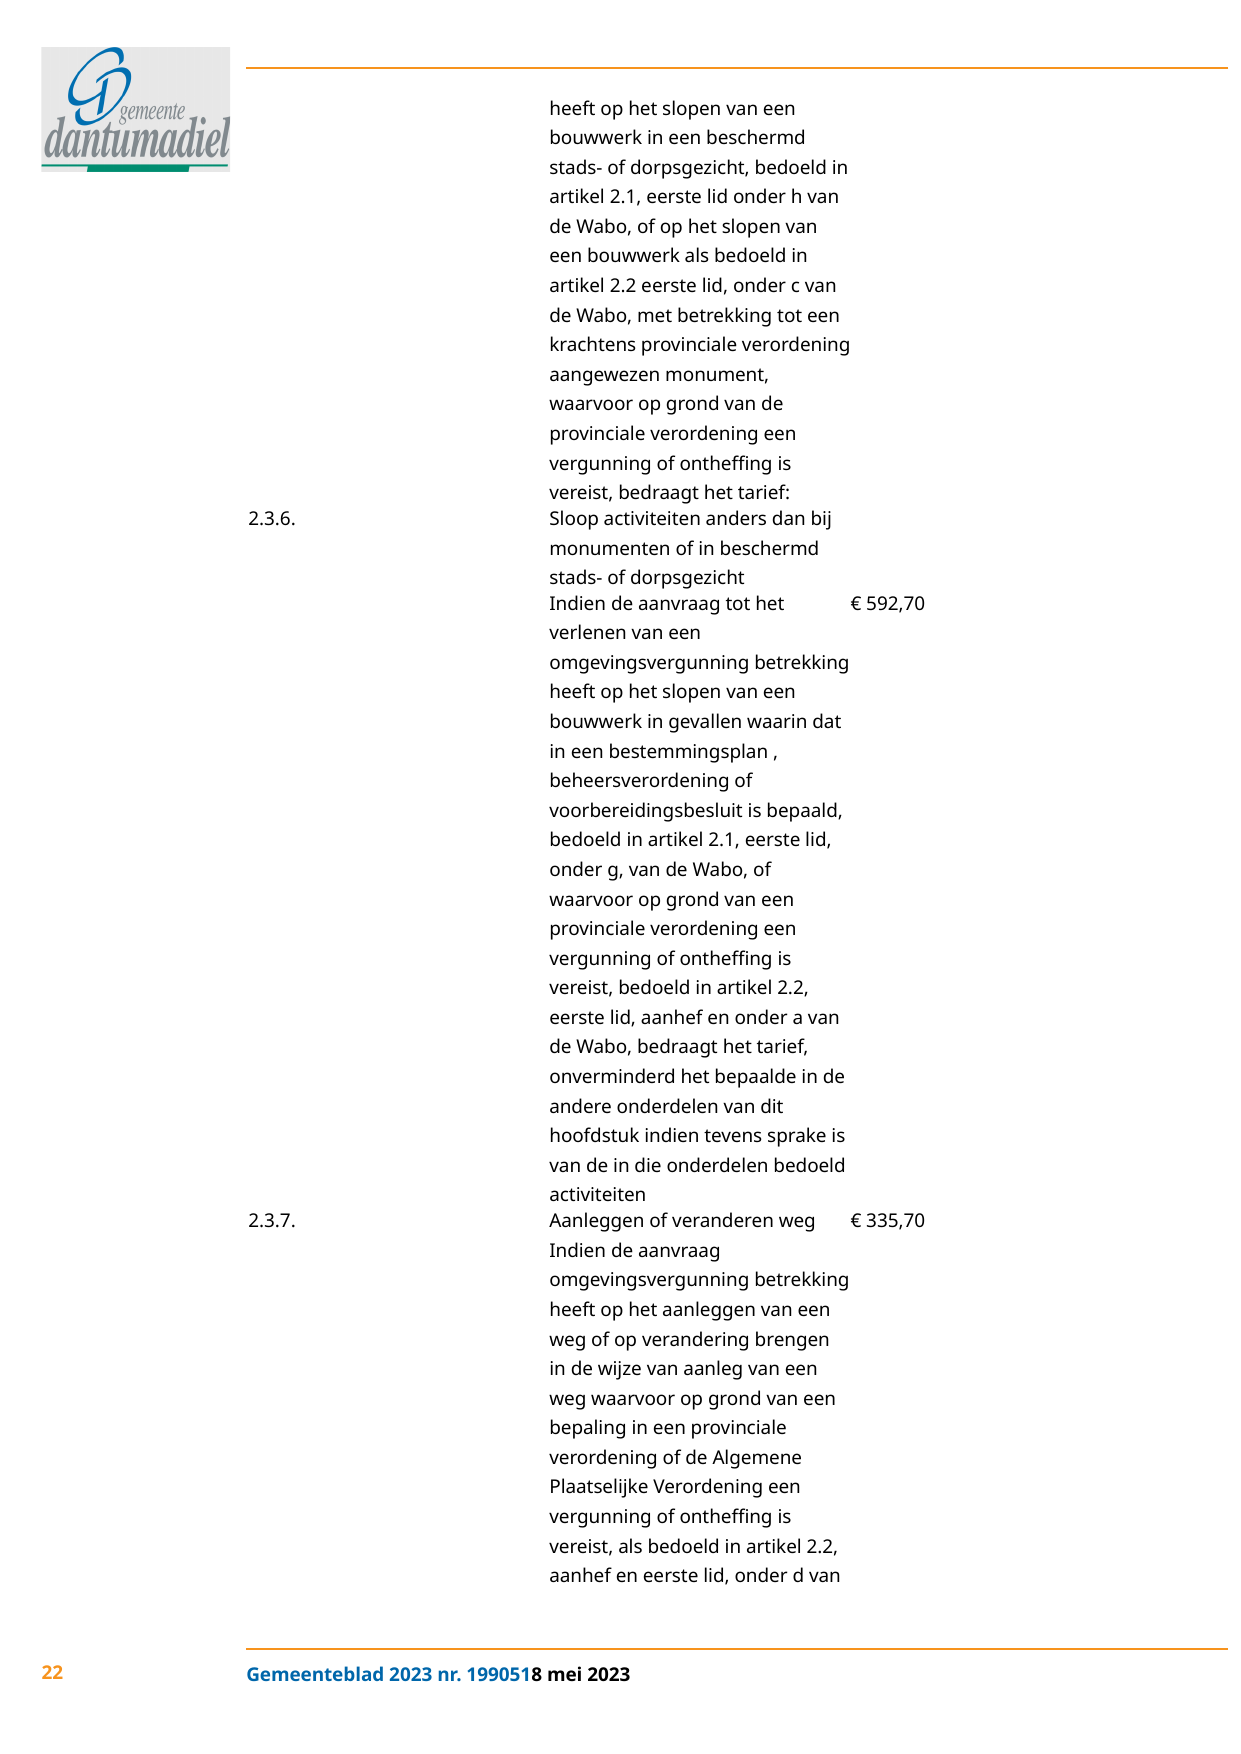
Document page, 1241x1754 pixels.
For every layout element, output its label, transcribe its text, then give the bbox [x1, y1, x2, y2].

table_cell [248, 95, 549, 505]
table_cell € 335,70 [850, 1208, 1152, 1588]
table_cell [248, 590, 549, 1207]
table_cell 2.3.6. [248, 505, 549, 590]
picture [41, 47, 231, 172]
table_cell 2.3.7. [248, 1208, 549, 1588]
table_cell Aanleggen of veranderen weg Indien de aanvraag omgevingsvergunning betrekking heeft op het aanleggen van een weg of op verandering brengen in de wijze van aanleg van een weg waarvoor op grond van een bepaling in een provinciale verordening of de Algemene Plaatselijke Verordening een vergunning of ontheffing is vereist, als bedoeld in artikel 2.2, aanhef en eerste lid, onder d van [549, 1208, 850, 1588]
table_cell [850, 505, 1152, 590]
table_cell Sloop activiteiten anders dan bij monumenten of in beschermd stads- of dorpsgezicht [549, 505, 850, 590]
table_cell heeft op het slopen van een bouwwerk in een beschermd stads- of dorpsgezicht, bedoeld in artikel 2.1, eerste lid onder h van de Wabo, of op het slopen van een bouwwerk als bedoeld in artikel 2.2 eerste lid, onder c van de Wabo, met betrekking tot een krachtens provinciale verordening aangewezen monument, waarvoor op grond van de provinciale verordening een vergunning of ontheffing is vereist, bedraagt het tarief: [549, 95, 850, 505]
table_cell Indien de aanvraag tot het verlenen van een omgevingsvergunning betrekking heeft op het slopen van een bouwwerk in gevallen waarin dat in een bestemmingsplan , beheersverordening of voorbereidingsbesluit is bepaald, bedoeld in artikel 2.1, eerste lid, onder g, van de Wabo, of waarvoor op grond van een provinciale verordening een vergunning of ontheffing is vereist, bedoeld in artikel 2.2, eerste lid, aanhef en onder a van de Wabo, bedraagt het tarief, onverminderd het bepaalde in de andere onderdelen van dit hoofdstuk indien tevens sprake is van de in die onderdelen bedoeld activiteiten [549, 590, 850, 1207]
table_cell € 592,70 [850, 590, 1152, 1207]
table_cell [850, 95, 1152, 505]
